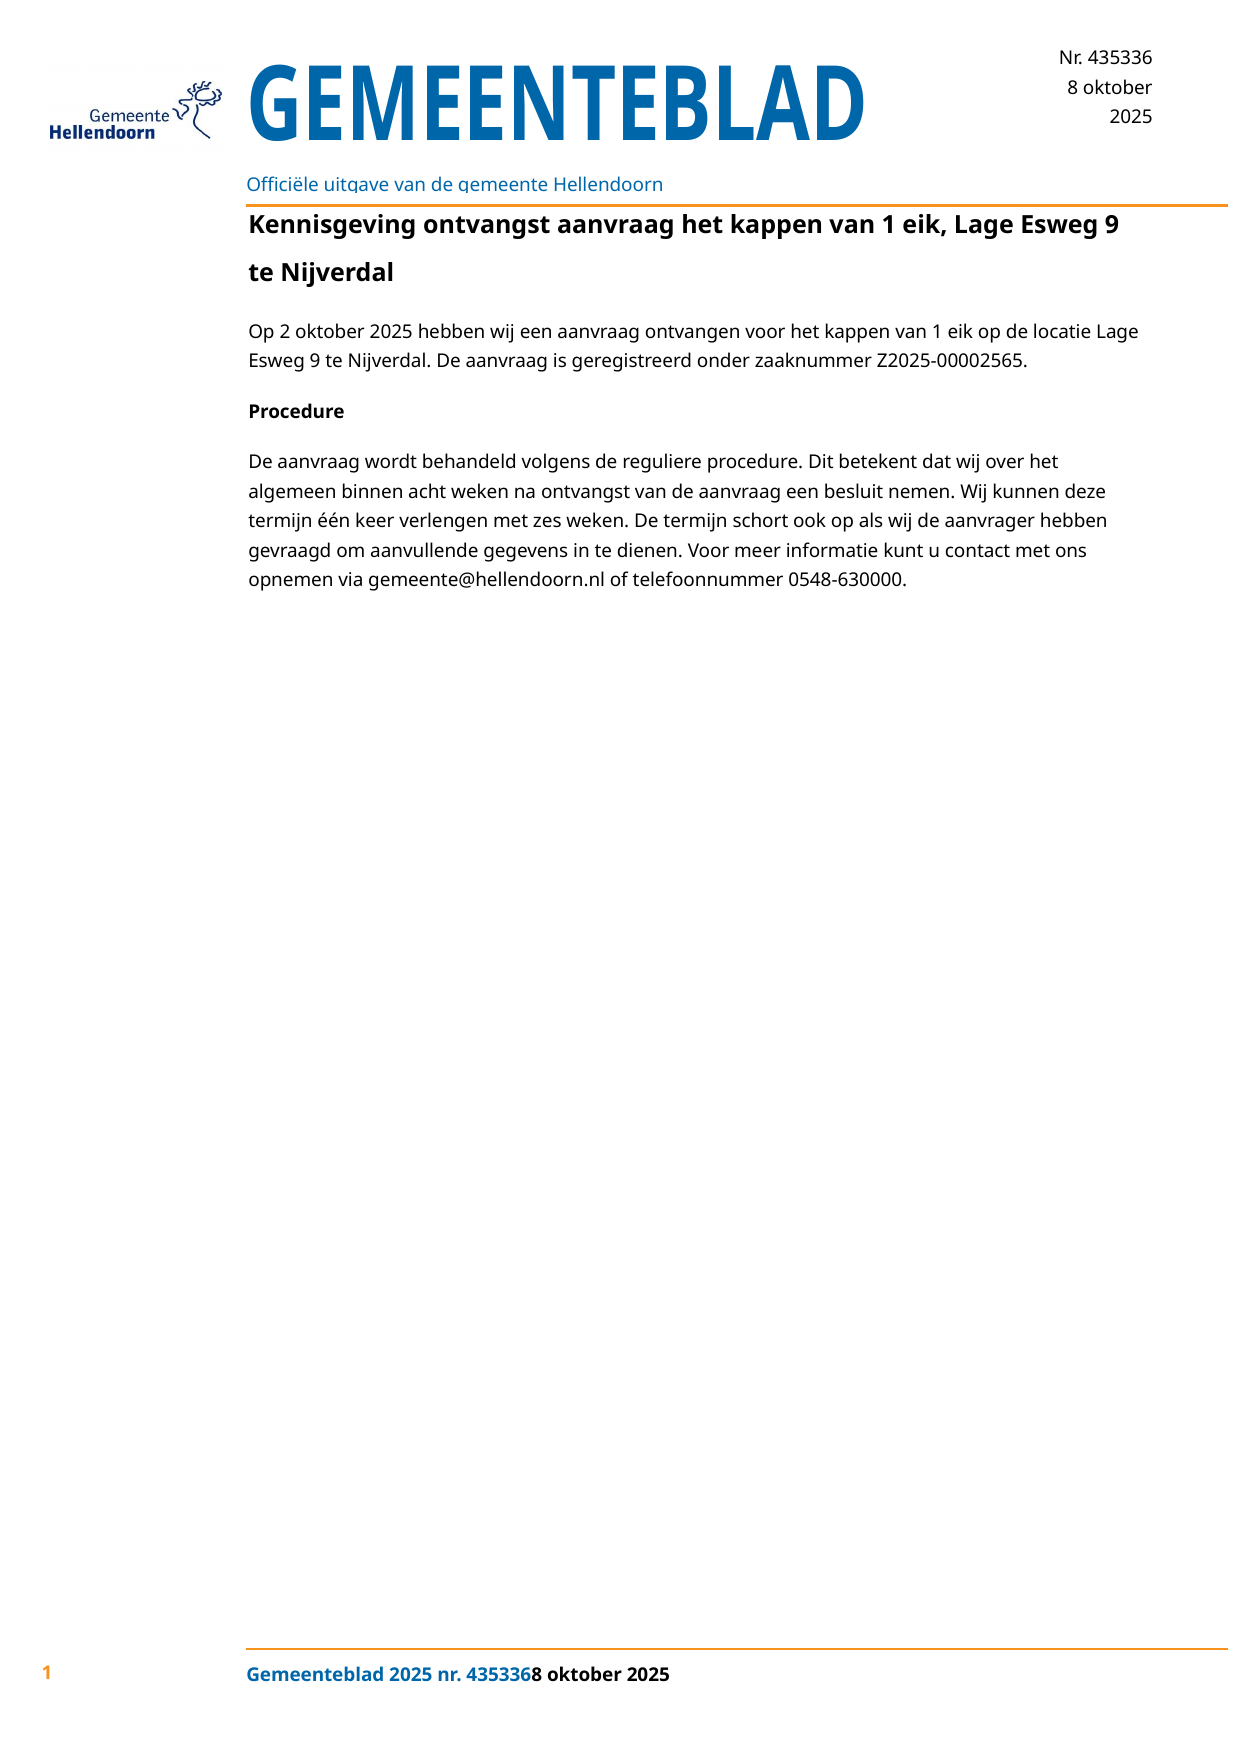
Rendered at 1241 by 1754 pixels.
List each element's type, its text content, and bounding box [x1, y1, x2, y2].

text De aanvraag wordt behandeld volgens de reguliere procedure. Dit betekent dat wij over het algemeen binnen acht weken na ontvangst van de aanvraag een besluit nemen. Wij kunnen deze termijn één keer verlengen met zes weken. De termijn schort ook op als wij de aanvrager hebben gevraagd om aanvullende gegevens in te dienen. Voor meer informatie kunt u contact met ons opnemen via gemeente@hellendoorn.nl of telefoonnummer 0548-630000. [248, 448, 1152, 592]
text Kennisgeving ontvangst aanvraag het kappen van 1 eik, Lage Esweg 9 te Nijverdal [248, 207, 1152, 288]
picture [41, 47, 231, 172]
text Procedure [248, 398, 1152, 424]
text Op 2 oktober 2025 hebben wij een aanvraag ontvangen voor het kappen van 1 eik op de locatie Lage Esweg 9 te Nijverdal. De aanvraag is geregistreerd onder zaaknummer Z2025-00002565. [248, 318, 1152, 373]
